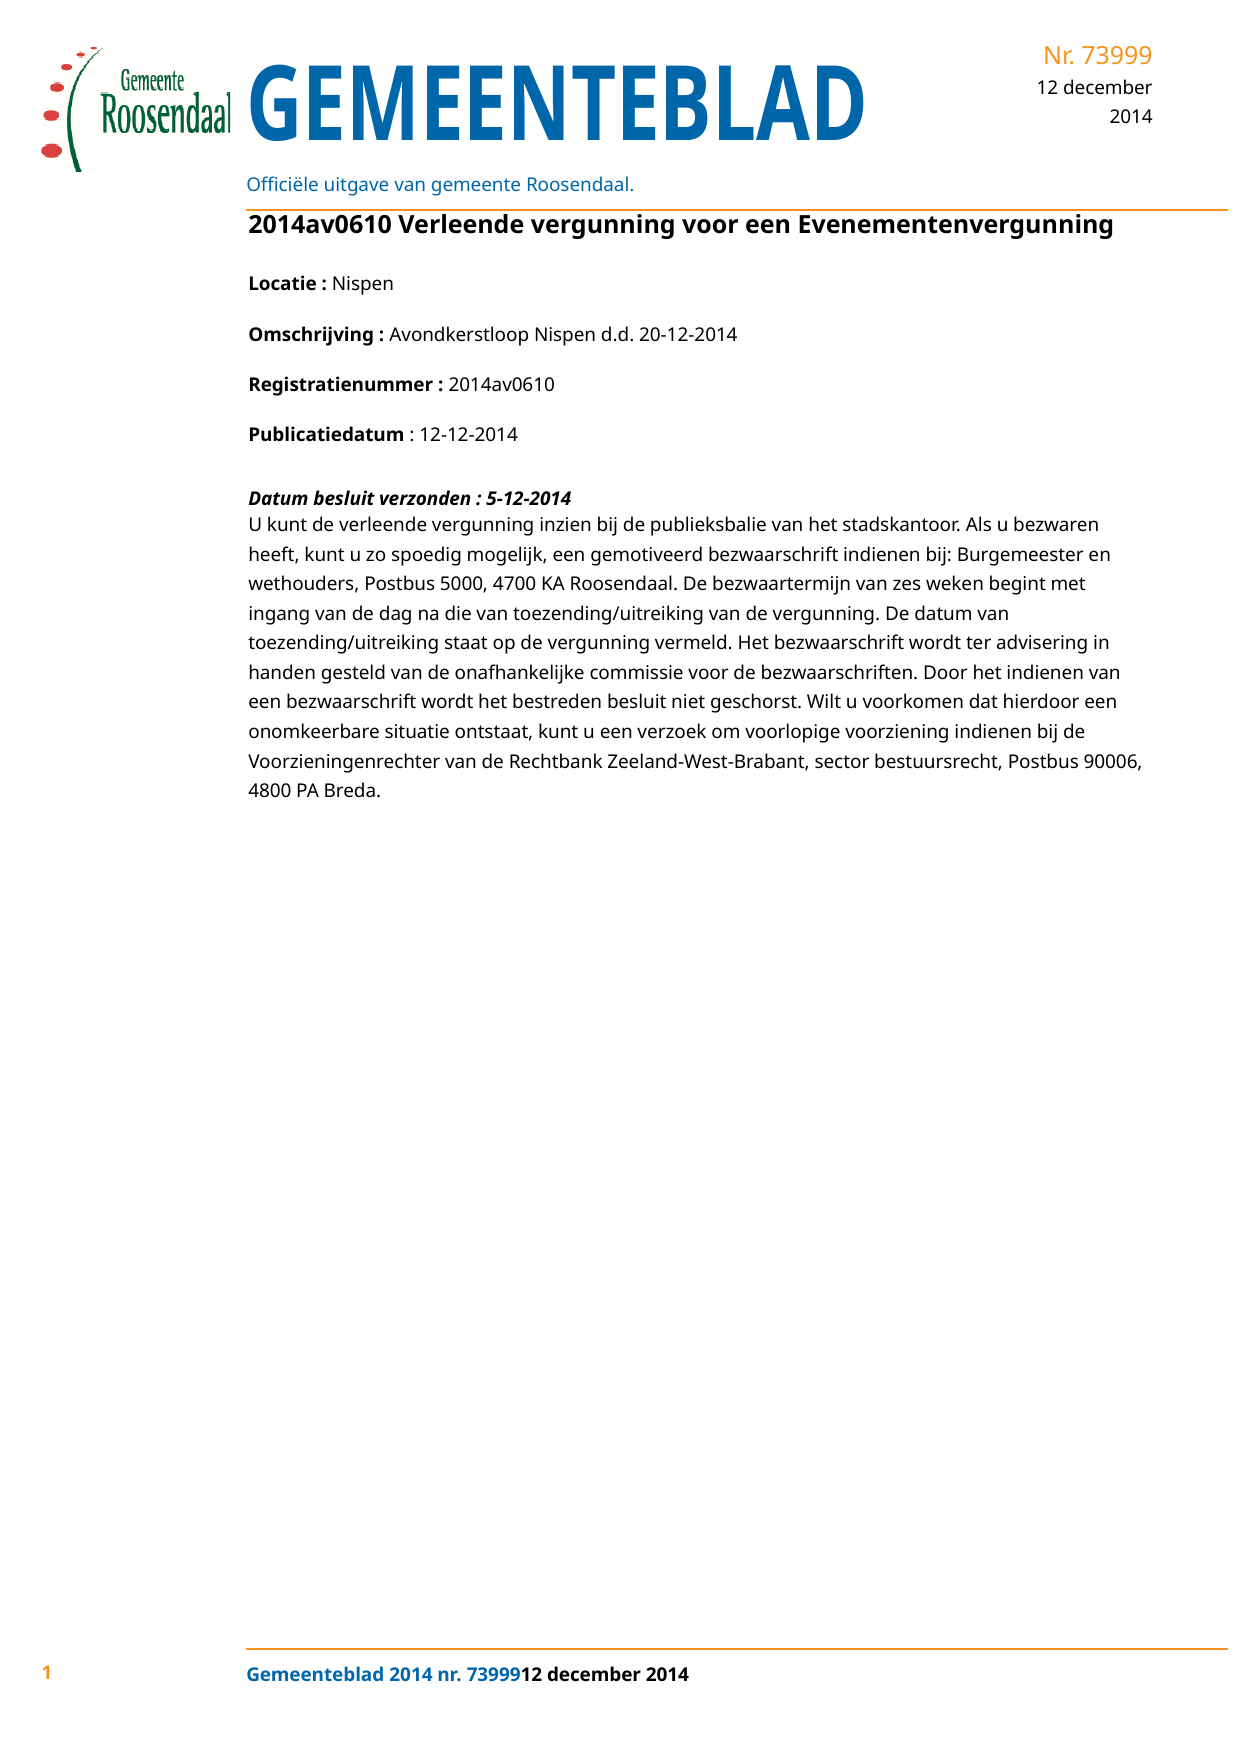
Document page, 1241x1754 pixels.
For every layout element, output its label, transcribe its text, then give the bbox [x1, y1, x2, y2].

text U kunt de verleende vergunning inzien bij de publieksbalie van het stadskantoor. Als u bezwaren heeft, kunt u zo spoedig mogelijk, een gemotiveerd bezwaarschrift indienen bij: Burgemeester en wethouders, Postbus 5000, 4700 KA Roosendaal. De bezwaartermijn van zes weken begint met ingang van de dag na die van toezending/uitreiking van de vergunning. De datum van toezending/uitreiking staat op de vergunning vermeld. Het bezwaarschrift wordt ter advisering in handen gesteld van de onafhankelijke commissie voor de bezwaarschriften. Door het indienen van een bezwaarschrift wordt het bestreden besluit niet geschorst. Wilt u voorkomen dat hierdoor een onomkeerbare situatie ontstaat, kunt u een verzoek om voorlopige voorziening indienen bij de Voorzieningenrechter van de Rechtbank Zeeland-West-Brabant, sector bestuursrecht, Postbus 90006, 4800 PA Breda. [248, 511, 1152, 803]
text Datum besluit verzonden : 5-12-2014 [248, 486, 1152, 511]
text Locatie : Nispen [248, 270, 1152, 296]
text Publicatiedatum : 12-12-2014 [248, 422, 1152, 447]
text Registratienummer : 2014av0610 [248, 371, 1152, 397]
text 2014av0610 Verleende vergunning voor een Evenementenvergunning [248, 211, 1152, 241]
picture [41, 47, 231, 172]
text Omschrijving : Avondkerstloop Nispen d.d. 20-12-2014 [248, 321, 1152, 346]
